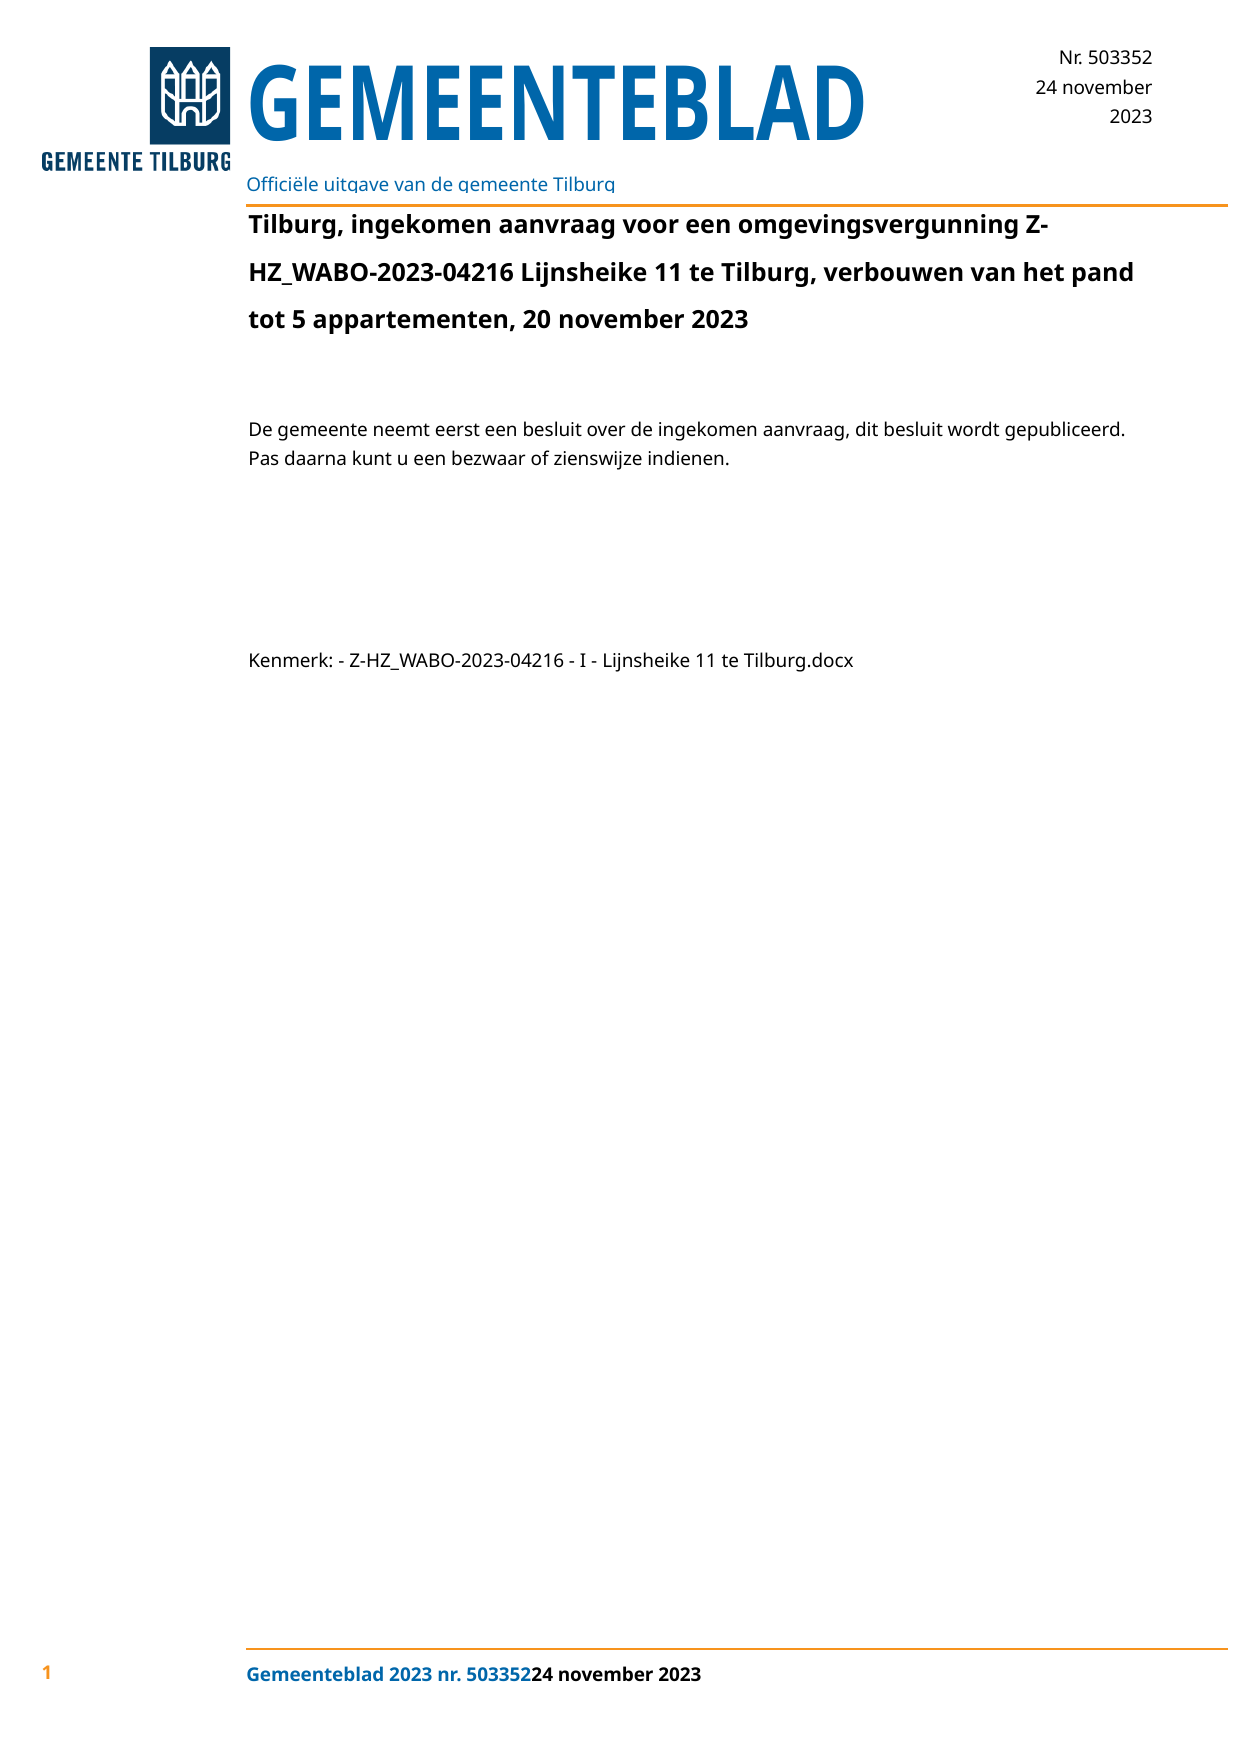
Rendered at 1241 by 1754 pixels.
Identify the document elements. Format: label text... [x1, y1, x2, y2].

picture [41, 47, 231, 172]
text De gemeente neemt eerst een besluit over de ingekomen aanvraag, dit besluit wordt gepubliceerd. Pas daarna kunt u een bezwaar of zienswijze indienen. [248, 416, 1152, 471]
text Kenmerk: - Z-HZ_WABO-2023-04216 - I - Lijnsheike 11 te Tilburg.docx [248, 647, 1152, 673]
text Tilburg, ingekomen aanvraag voor een omgevingsvergunning Z-HZ_WABO-2023-04216 Lijnsheike 11 te Tilburg, verbouwen van het pand tot 5 appartementen, 20 november 2023 [248, 207, 1152, 336]
